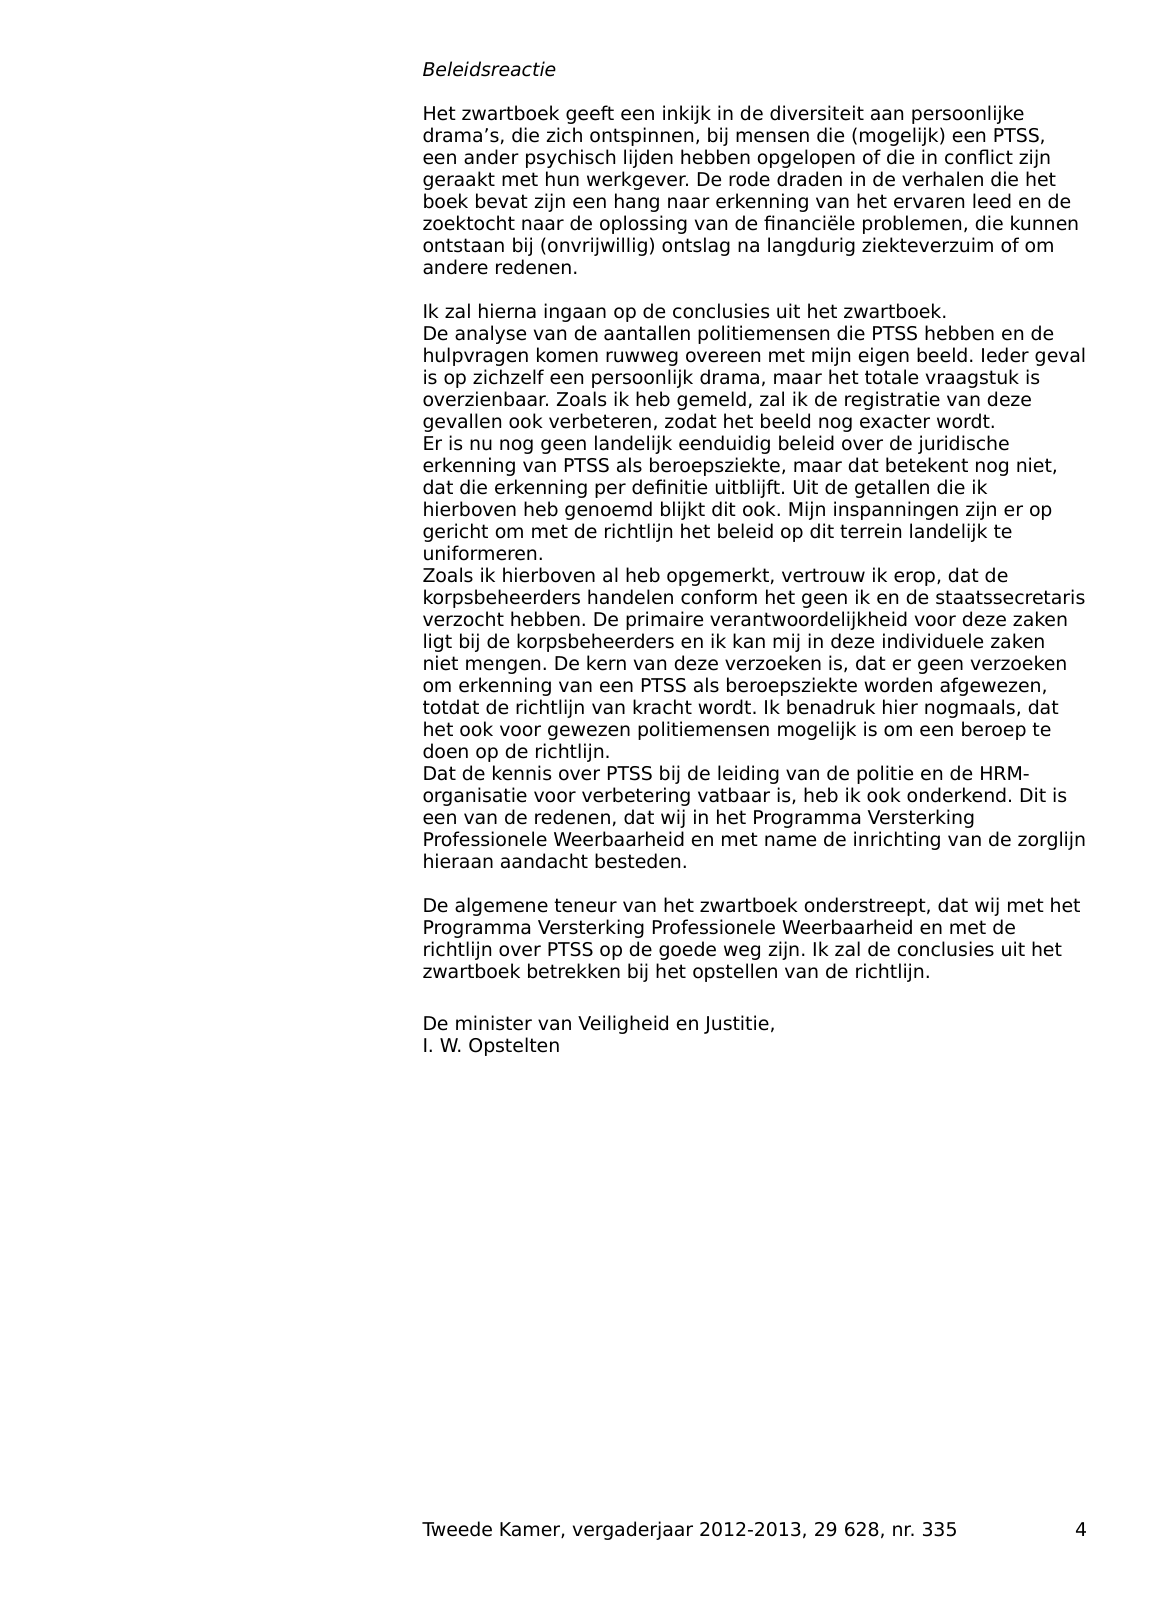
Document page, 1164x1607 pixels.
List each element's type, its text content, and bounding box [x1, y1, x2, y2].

text Er is nu nog geen landelijk eenduidig beleid over de juridische erkenning van PTSS als beroepsziekte, maar dat betekent nog niet, dat die erkenning per definitie uitblijft. Uit de getallen die ik hierboven heb genoemd blijkt dit ook. Mijn inspanningen zijn er op gericht om met de richtlijn het beleid op dit terrein landelijk te uniformeren. [422, 433, 1087, 565]
text De analyse van de aantallen politiemensen die PTSS hebben en de hulpvragen komen ruwweg overeen met mijn eigen beeld. Ieder geval is op zichzelf een persoonlijk drama, maar het totale vraagstuk is overzienbaar. Zoals ik heb gemeld, zal ik de registratie van deze gevallen ook verbeteren, zodat het beeld nog exacter wordt. [422, 323, 1087, 433]
text De minister van Veiligheid en Justitie, I. W. Opstelten [422, 1013, 1087, 1057]
text Zoals ik hierboven al heb opgemerkt, vertrouw ik erop, dat de korpsbeheerders handelen conform het geen ik en de staatssecretaris verzocht hebben. De primaire verantwoordelijkheid voor deze zaken ligt bij de korpsbeheerders en ik kan mij in deze individuele zaken niet mengen. De kern van deze verzoeken is, dat er geen verzoeken om erkenning van een PTSS als beroepsziekte worden afgewezen, totdat de richtlijn van kracht wordt. Ik benadruk hier nogmaals, dat het ook voor gewezen politiemensen mogelijk is om een beroep te doen op de richtlijn. [422, 565, 1087, 763]
text Ik zal hierna ingaan op de conclusies uit het zwartboek. [422, 301, 1087, 323]
text De algemene teneur van het zwartboek onderstreept, dat wij met het Programma Versterking Professionele Weerbaarheid en met de richtlijn over PTSS op de goede weg zijn. Ik zal de conclusies uit het zwartboek betrekken bij het opstellen van de richtlijn. [422, 895, 1087, 983]
text Het zwartboek geeft een inkijk in de diversiteit aan persoonlijke drama’s, die zich ontspinnen, bij mensen die (mogelijk) een PTSS, een ander psychisch lijden hebben opgelopen of die in conflict zijn geraakt met hun werkgever. De rode draden in de verhalen die het boek bevat zijn een hang naar erkenning van het ervaren leed en de zoektocht naar de oplossing van de financiële problemen, die kunnen ontstaan bij (onvrijwillig) ontslag na langdurig ziekteverzuim of om andere redenen. [422, 103, 1087, 279]
subtitle Beleidsreactie [422, 59, 1087, 81]
text Dat de kennis over PTSS bij de leiding van de politie en de HRM-organisatie voor verbetering vatbaar is, heb ik ook onderkend. Dit is een van de redenen, dat wij in het Programma Versterking Professionele Weerbaarheid en met name de inrichting van de zorglijn hieraan aandacht besteden. [422, 763, 1087, 873]
